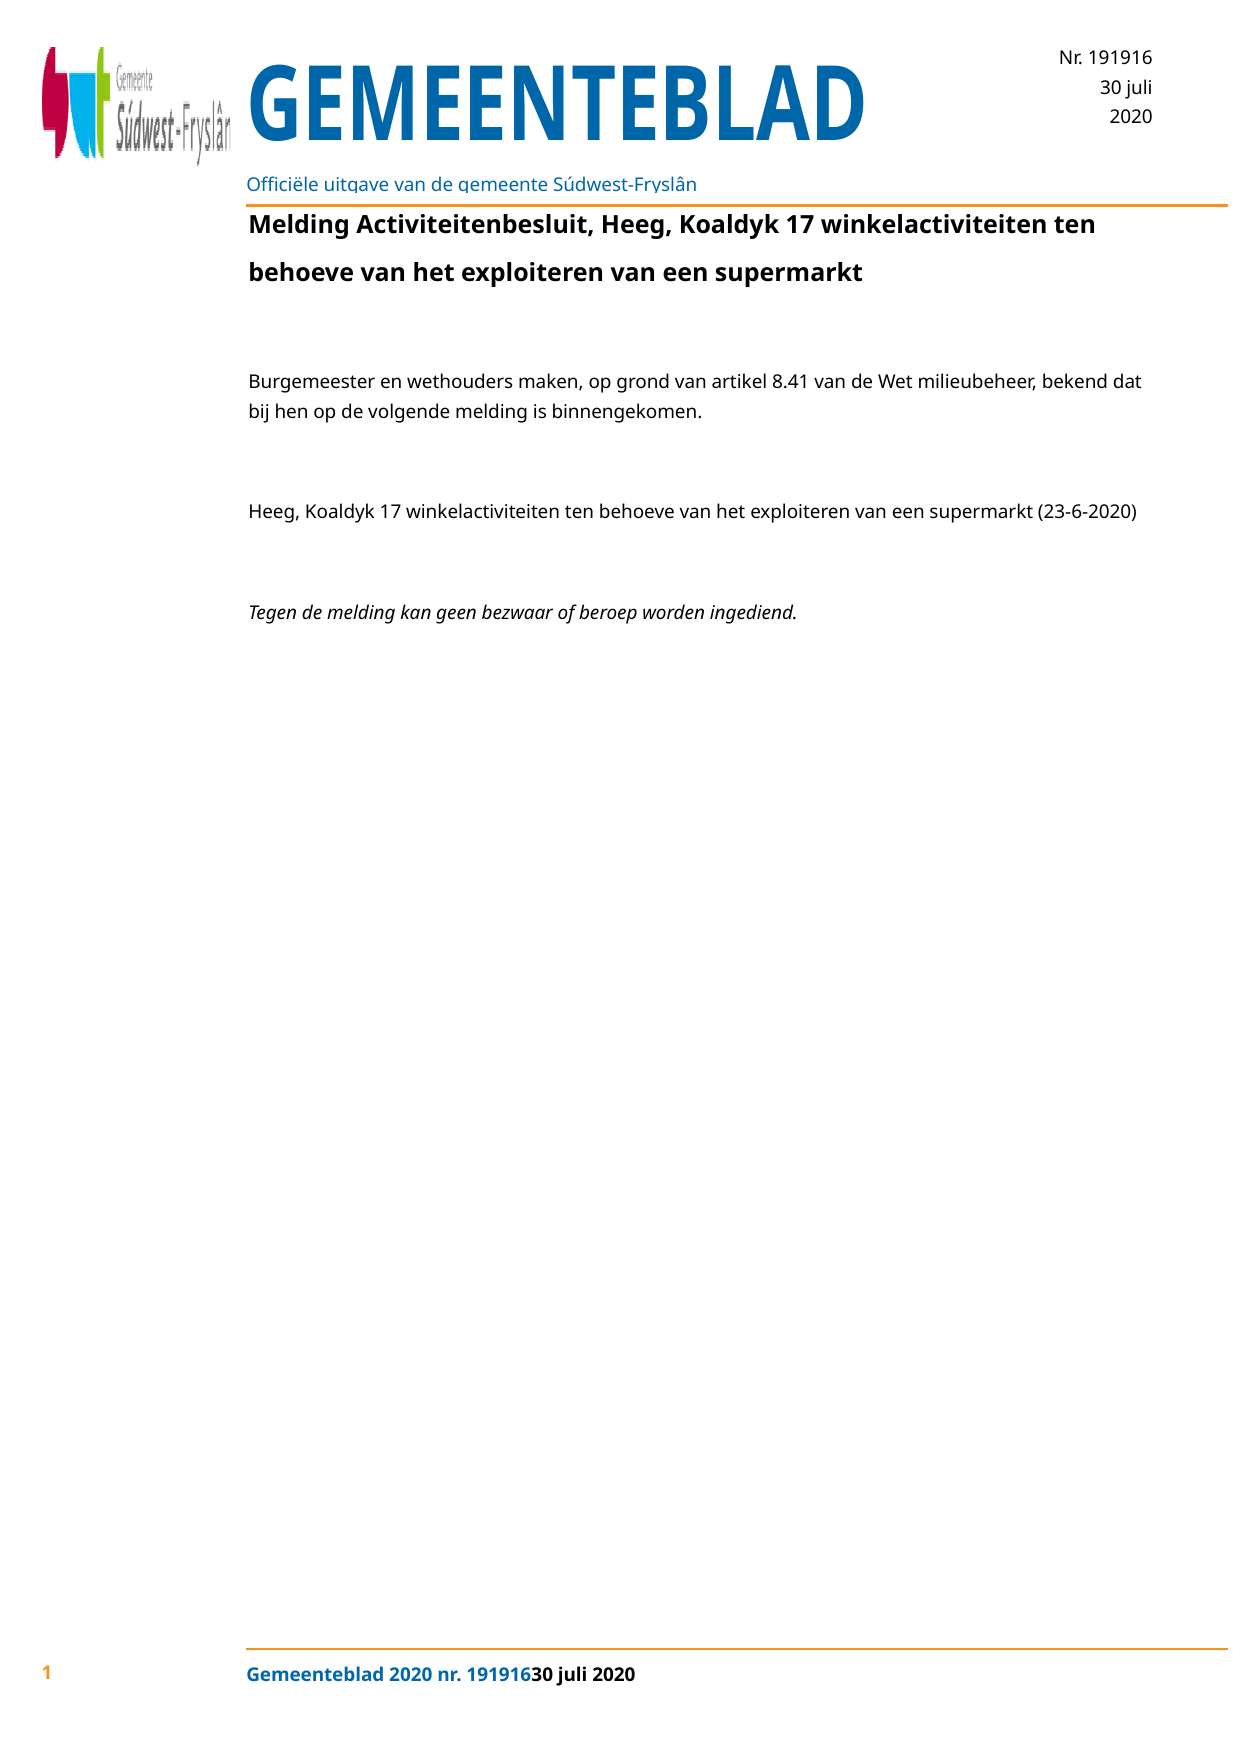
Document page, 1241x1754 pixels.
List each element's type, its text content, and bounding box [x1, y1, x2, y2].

text Burgemeester en wethouders maken, op grond van artikel 8.41 van de Wet milieubeheer, bekend dat bij hen op de volgende melding is binnengekomen. [248, 368, 1152, 424]
text Melding Activiteitenbesluit, Heeg, Koaldyk 17 winkelactiviteiten ten behoeve van het exploiteren van een supermarkt [248, 207, 1152, 288]
picture [41, 47, 231, 172]
text Heeg, Koaldyk 17 winkelactiviteiten ten behoeve van het exploiteren van een supermarkt (23-6-2020) [248, 499, 1152, 524]
text Tegen de melding kan geen bezwaar of beroep worden ingediend. [248, 599, 1152, 625]
